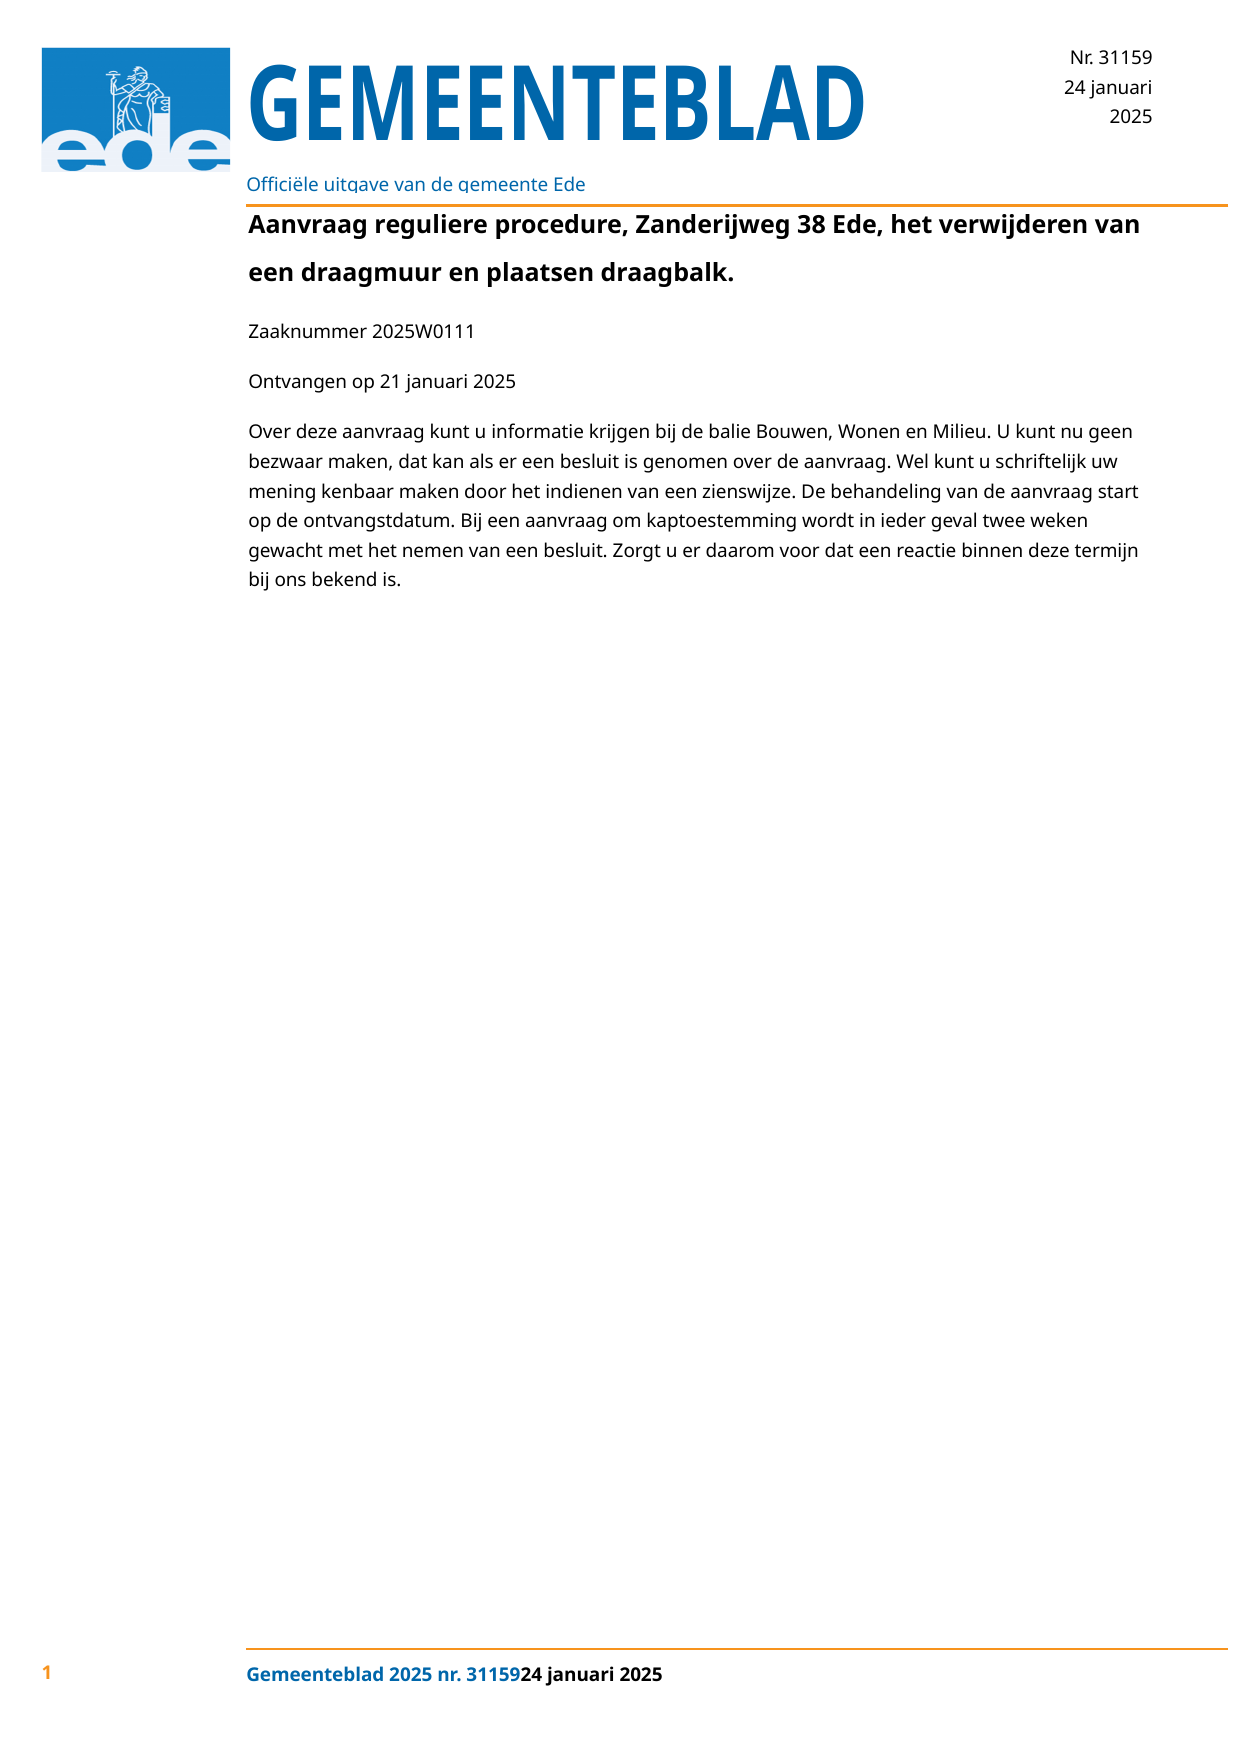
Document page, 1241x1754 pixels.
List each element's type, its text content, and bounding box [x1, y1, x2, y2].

picture [41, 47, 231, 172]
text Ontvangen op 21 januari 2025 [248, 368, 1152, 394]
text Zaaknummer 2025W0111 [248, 318, 1152, 344]
text Over deze aanvraag kunt u informatie krijgen bij de balie Bouwen, Wonen en Milieu. U kunt nu geen bezwaar maken, dat kan als er een besluit is genomen over de aanvraag. Wel kunt u schriftelijk uw mening kenbaar maken door het indienen van een zienswijze. De behandeling van de aanvraag start op de ontvangstdatum. Bij een aanvraag om kaptoestemming wordt in ieder geval twee weken gewacht met het nemen van een besluit. Zorgt u er daarom voor dat een reactie binnen deze termijn bij ons bekend is. [248, 419, 1152, 592]
text Aanvraag reguliere procedure, Zanderijweg 38 Ede, het verwijderen van een draagmuur en plaatsen draagbalk. [248, 207, 1152, 288]
